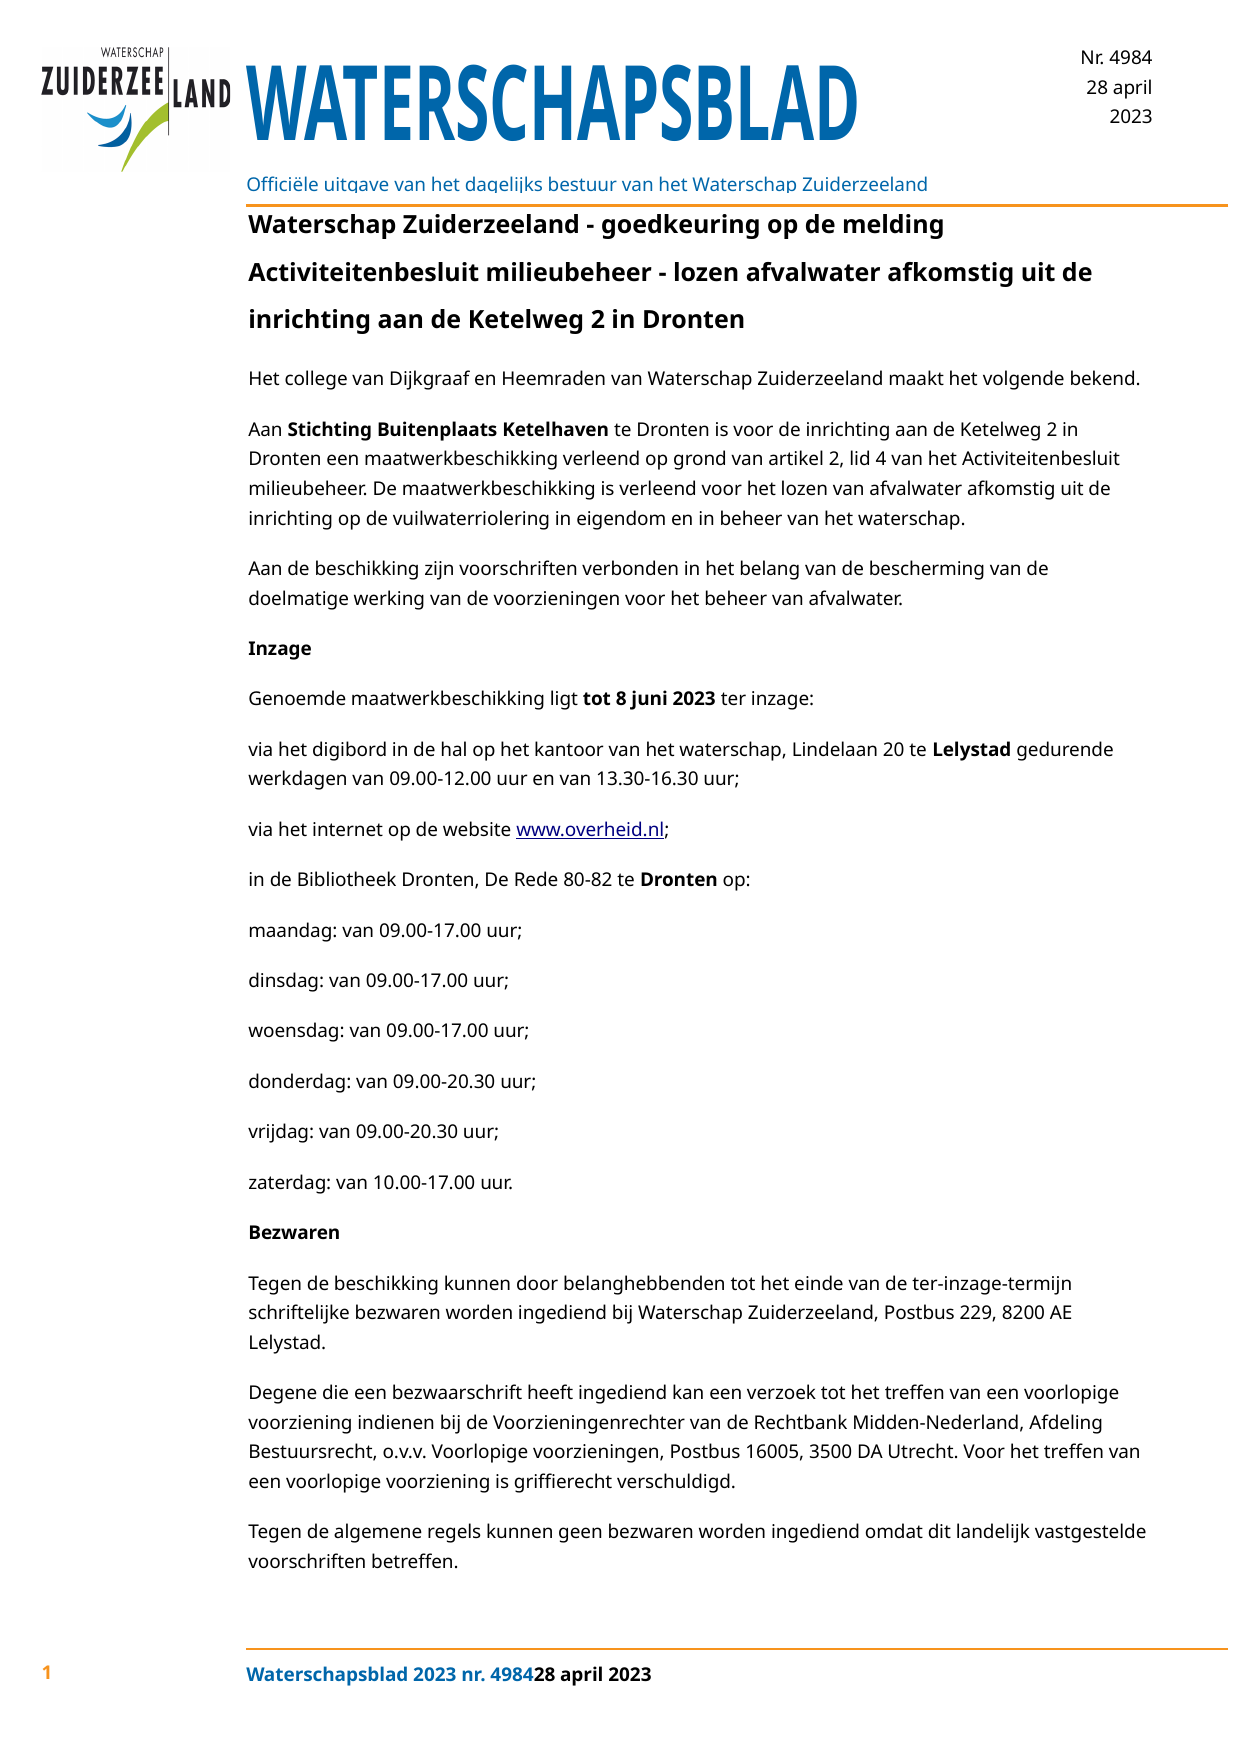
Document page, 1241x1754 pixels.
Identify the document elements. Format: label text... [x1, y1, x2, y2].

text Tegen de algemene regels kunnen geen bezwaren worden ingediend omdat dit landelijk vastgestelde voorschriften betreffen. [248, 1518, 1152, 1574]
text Aan Stichting Buitenplaats Ketelhaven te Dronten is voor de inrichting aan de Ketelweg 2 in Dronten een maatwerkbeschikking verleend op grond van artikel 2, lid 4 van het Activiteitenbesluit milieubeheer. De maatwerkbeschikking is verleend voor het lozen van afvalwater afkomstig uit de inrichting op de vuilwaterriolering in eigendom en in beheer van het waterschap. [248, 416, 1152, 530]
text donderdag: van 09.00-20.30 uur; [248, 1068, 1152, 1094]
text Genoemde maatwerkbeschikking ligt tot 8 juni 2023 ter inzage: [248, 686, 1152, 711]
text Waterschap Zuiderzeeland - goedkeuring op de melding Activiteitenbesluit milieubeheer - lozen afvalwater afkomstig uit de inrichting aan de Ketelweg 2 in Dronten [248, 207, 1152, 336]
text woensdag: van 09.00-17.00 uur; [248, 1018, 1152, 1043]
text Aan de beschikking zijn voorschriften verbonden in het belang van de bescherming van de doelmatige werking van de voorzieningen voor het beheer van afvalwater. [248, 555, 1152, 610]
text Inzage [248, 635, 1152, 661]
text dinsdag: van 09.00-17.00 uur; [248, 967, 1152, 993]
text Tegen de beschikking kunnen door belanghebbenden tot het einde van de ter-inzage-termijn schriftelijke bezwaren worden ingediend bij Waterschap Zuiderzeeland, Postbus 229, 8200 AE Lelystad. [248, 1270, 1152, 1354]
picture [41, 47, 231, 172]
text in de Bibliotheek Dronten, De Rede 80-82 te Dronten op: [248, 866, 1152, 892]
text via het digibord in de hal op het kantoor van het waterschap, Lindelaan 20 te Lelystad gedurende werkdagen van 09.00-12.00 uur en van 13.30-16.30 uur; [248, 736, 1152, 791]
text Degene die een bezwaarschrift heeft ingediend kan een verzoek tot het treffen van een voorlopige voorziening indienen bij de Voorzieningenrechter van de Rechtbank Midden-Nederland, Afdeling Bestuursrecht, o.v.v. Voorlopige voorzieningen, Postbus 16005, 3500 DA Utrecht. Voor het treffen van een voorlopige voorziening is griffierecht verschuldigd. [248, 1379, 1152, 1494]
text vrijdag: van 09.00-20.30 uur; [248, 1118, 1152, 1144]
text via het internet op de website www.overheid.nl; [248, 816, 1152, 842]
text zaterdag: van 10.00-17.00 uur. [248, 1169, 1152, 1194]
text Bezwaren [248, 1219, 1152, 1245]
text maandag: van 09.00-17.00 uur; [248, 917, 1152, 942]
text Het college van Dijkgraaf en Heemraden van Waterschap Zuiderzeeland maakt het volgende bekend. [248, 366, 1152, 391]
